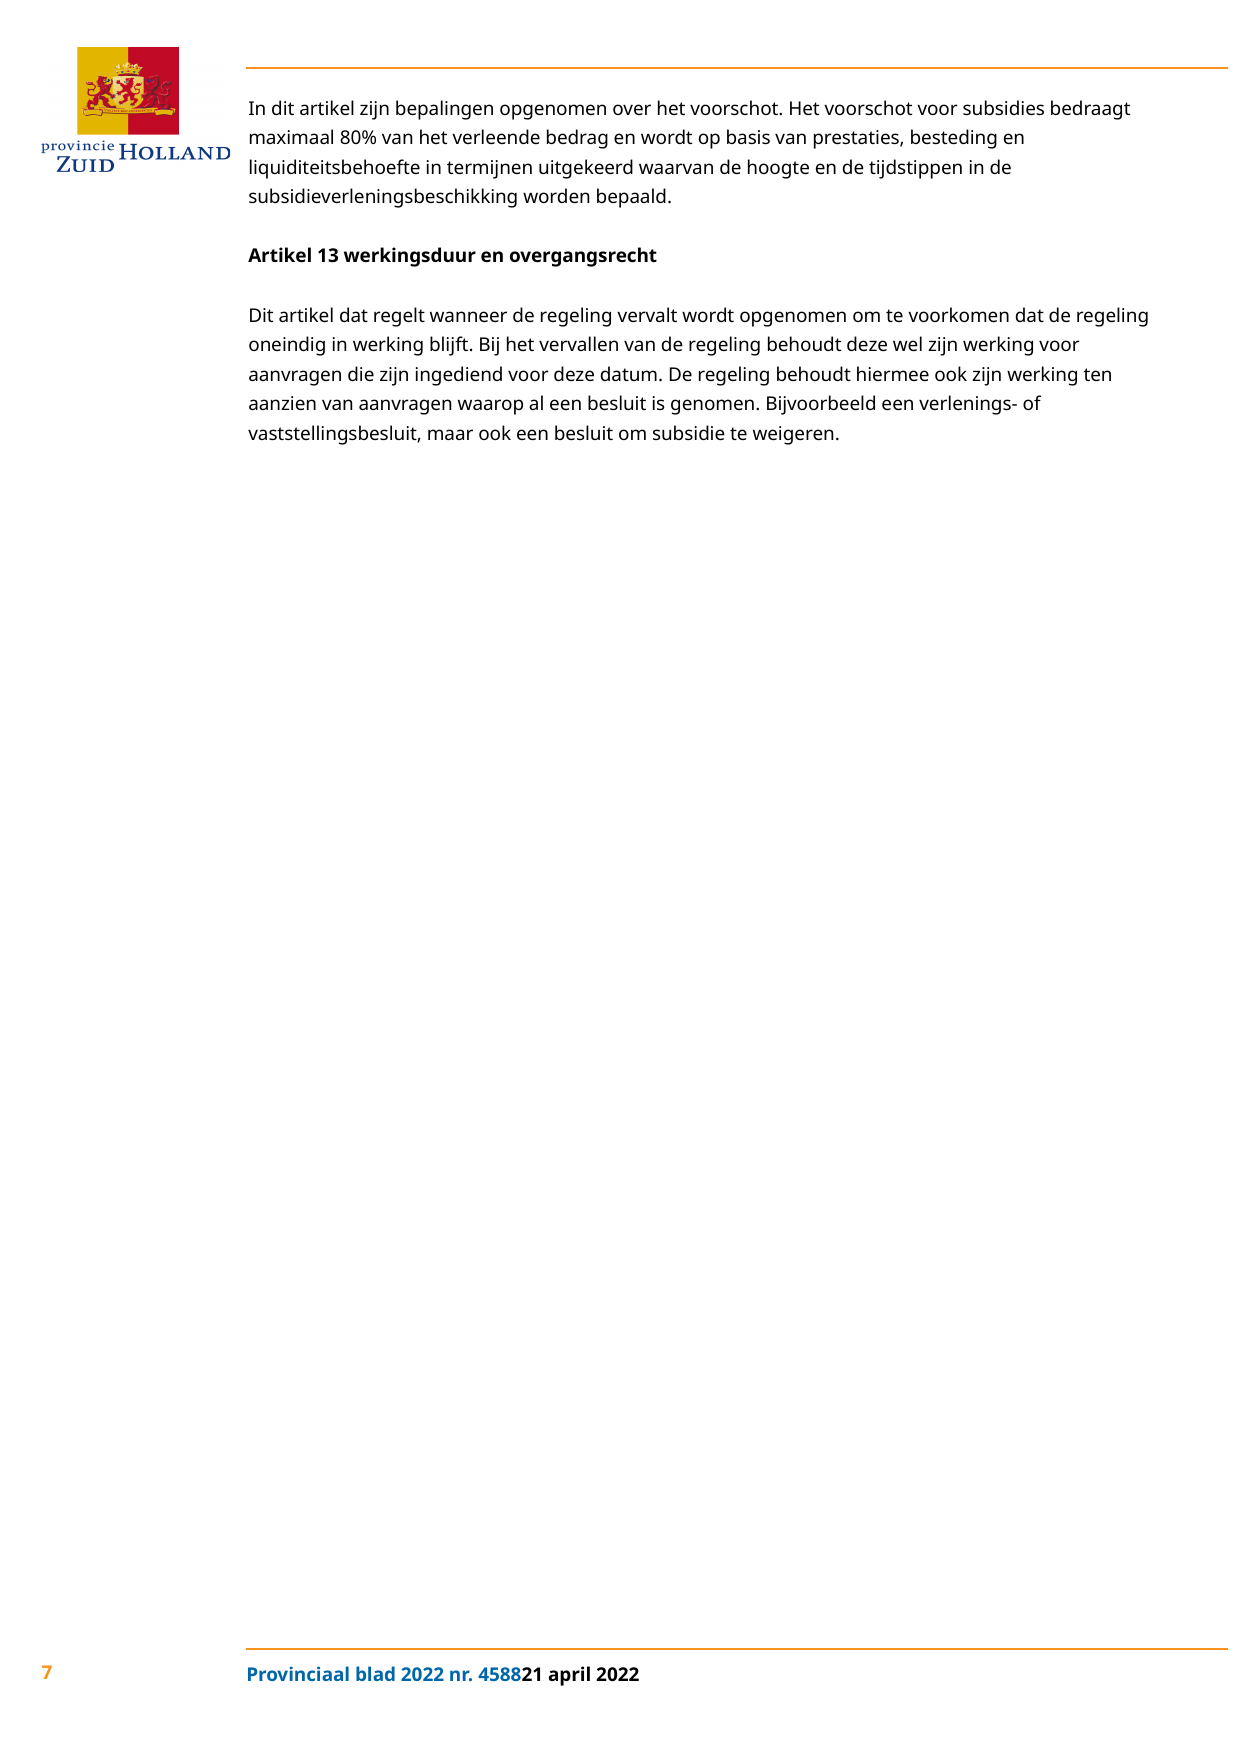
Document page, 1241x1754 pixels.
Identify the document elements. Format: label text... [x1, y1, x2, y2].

text Dit artikel dat regelt wanneer de regeling vervalt wordt opgenomen om te voorkomen dat de regeling oneindig in werking blijft. Bij het vervallen van de regeling behoudt deze wel zijn werking voor aanvragen die zijn ingediend voor deze datum. De regeling behoudt hiermee ook zijn werking ten aanzien van aanvragen waarop al een besluit is genomen. Bijvoorbeeld een verlenings- of vaststellingsbesluit, maar ook een besluit om subsidie te weigeren. [248, 302, 1152, 446]
picture [41, 47, 231, 172]
text In dit artikel zijn bepalingen opgenomen over het voorschot. Het voorschot voor subsidies bedraagt maximaal 80% van het verleende bedrag en wordt op basis van prestaties, besteding en liquiditeitsbehoefte in termijnen uitgekeerd waarvan de hoogte en de tijdstippen in de subsidieverleningsbeschikking worden bepaald. [248, 95, 1152, 209]
text Artikel 13 werkingsduur en overgangsrecht [248, 243, 1152, 268]
